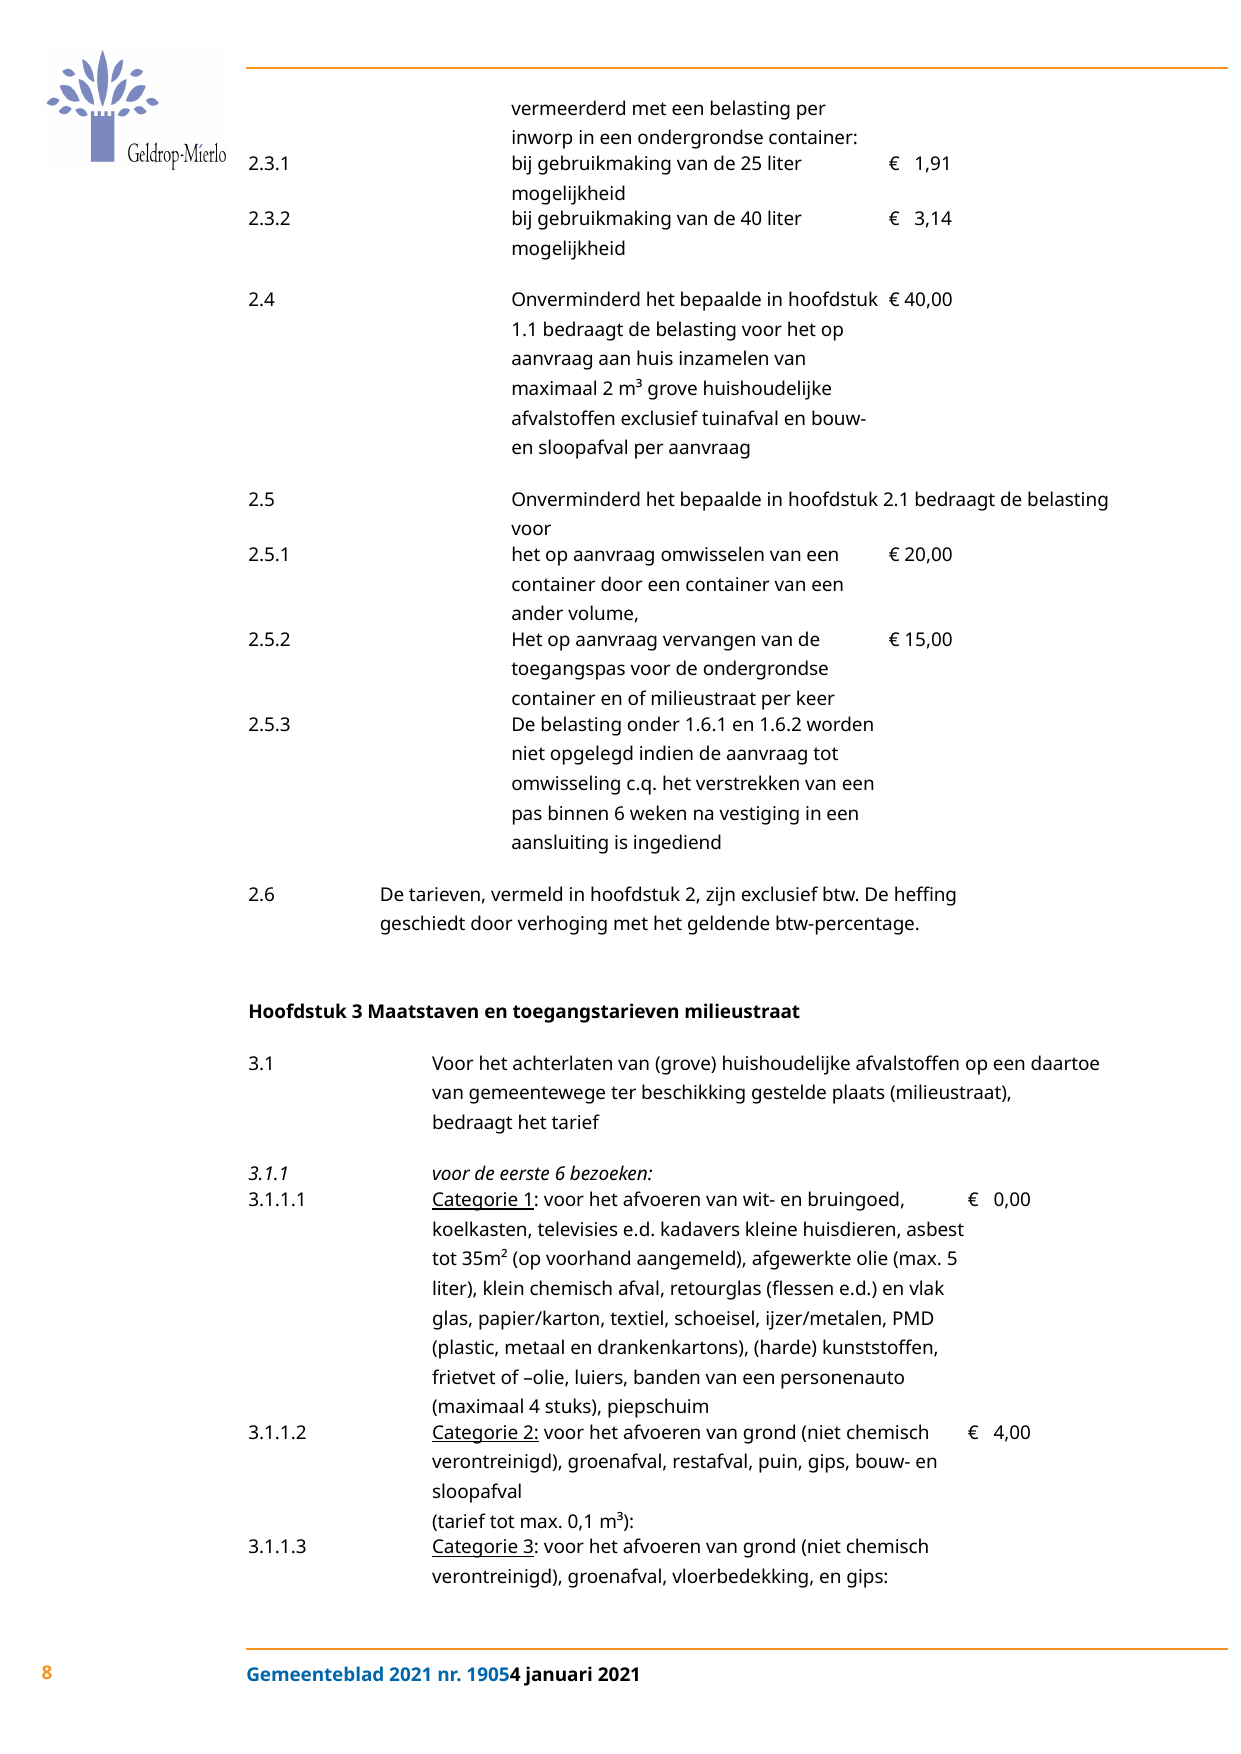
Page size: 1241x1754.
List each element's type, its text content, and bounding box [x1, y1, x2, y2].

table_cell [248, 95, 511, 150]
table_cell voor de eerste 6 bezoeken: [432, 1161, 968, 1186]
table_cell 2.3.1 [248, 150, 511, 205]
table_cell [432, 1135, 968, 1161]
table_cell Categorie 1: voor het afvoeren van wit- en bruingoed, koelkasten, televisies e.d. kadavers kleine huisdieren, asbest tot 35m² (op voorhand aangemeld), afgewerkte olie (max. 5 liter), klein chemisch afval, retourglas (flessen e.d.) en vlak glas, papier/karton, textiel, schoeisel, ijzer/metalen, PMD (plastic, metaal en drankenkartons), (harde) kunststoffen, frietvet of –olie, luiers, banden van een personenauto (maximaal 4 stuks), piepschuim [432, 1186, 968, 1419]
table_cell De belasting onder 1.6.1 en 1.6.2 worden niet opgelegd indien de aanvraag tot omwisseling c.q. het verstrekken van een pas binnen 6 weken na vestiging in een aansluiting is ingediend [511, 711, 888, 855]
table_cell vermeerderd met een belasting per inworp in een ondergrondse container: [511, 95, 888, 150]
table_cell 2.5.1 [248, 541, 511, 626]
table_cell Categorie 3: voor het afvoeren van grond (niet chemisch verontreinigd), groenafval, vloerbedekking, en gips: [432, 1534, 968, 1589]
table_cell [248, 1135, 432, 1161]
table_cell [889, 261, 1152, 286]
table_cell 3.1.1.3 [248, 1534, 432, 1589]
table_cell [248, 460, 511, 486]
table_cell De tarieven, vermeld in hoofdstuk 2, zijn exclusief btw. De heffing geschiedt door verhoging met het geldende btw-percentage. [380, 881, 1020, 936]
table_cell € 1,91 [889, 150, 1152, 205]
table_cell Onverminderd het bepaalde in hoofdstuk 1.1 bedraagt de belasting voor het op aanvraag aan huis inzamelen van maximaal 2 m³ grove huishoudelijke afvalstoffen exclusief tuinafval en bouw- en sloopafval per aanvraag [511, 286, 888, 460]
table_cell [380, 855, 1020, 881]
table_cell [248, 1024, 432, 1050]
table_cell 2.5.2 [248, 626, 511, 711]
table_cell het op aanvraag omwisselen van een container door een container van een ander volume, [511, 541, 888, 626]
table_cell [248, 855, 379, 881]
table_cell € 4,00 [968, 1419, 1152, 1534]
table_cell € 40,00 [889, 286, 1152, 460]
table_cell 2.6 [248, 881, 379, 936]
table_cell [968, 1534, 1152, 1589]
table_cell 3.1.1 [248, 1161, 432, 1186]
table_cell 2.3.2 [248, 205, 511, 261]
table_cell € 15,00 [889, 626, 1152, 711]
table_cell [889, 711, 1152, 855]
picture [41, 47, 231, 172]
table_cell Het op aanvraag vervangen van de toegangspas voor de ondergrondse container en of milieustraat per keer [511, 626, 888, 711]
table_cell Voor het achterlaten van (grove) huishoudelijke afvalstoffen op een daartoe van gemeentewege ter beschikking gestelde plaats (milieustraat), bedraagt het tarief [432, 1050, 1152, 1135]
table_cell [968, 1024, 1152, 1050]
table_cell 3.1.1.2 [248, 1419, 432, 1534]
table_cell € 0,00 [968, 1186, 1152, 1419]
table_cell [511, 261, 888, 286]
table_cell [889, 460, 1152, 486]
table_cell 2.5 [248, 486, 511, 541]
table_cell € 3,14 [889, 205, 1152, 261]
table_cell [432, 1024, 968, 1050]
table_header Hoofdstuk 3 Maatstaven en toegangstarieven milieustraat [248, 999, 968, 1024]
table_cell [889, 95, 1152, 150]
table_cell [248, 261, 511, 286]
table_cell [968, 1135, 1152, 1161]
table_cell Onverminderd het bepaalde in hoofdstuk 2.1 bedraagt de belasting voor [511, 486, 1152, 541]
table_cell [968, 1161, 1152, 1186]
table_cell 2.4 [248, 286, 511, 460]
table_cell 3.1 [248, 1050, 432, 1135]
table_cell € 20,00 [889, 541, 1152, 626]
table_cell [511, 460, 888, 486]
table_cell Categorie 2: voor het afvoeren van grond (niet chemisch verontreinigd), groenafval, restafval, puin, gips, bouw- en sloopafval (tarief tot max. 0,1 m³): [432, 1419, 968, 1534]
table_cell bij gebruikmaking van de 40 liter mogelijkheid [511, 205, 888, 261]
table_cell bij gebruikmaking van de 25 liter mogelijkheid [511, 150, 888, 205]
table_cell 2.5.3 [248, 711, 511, 855]
table_cell 3.1.1.1 [248, 1186, 432, 1419]
table_header [968, 999, 1152, 1024]
